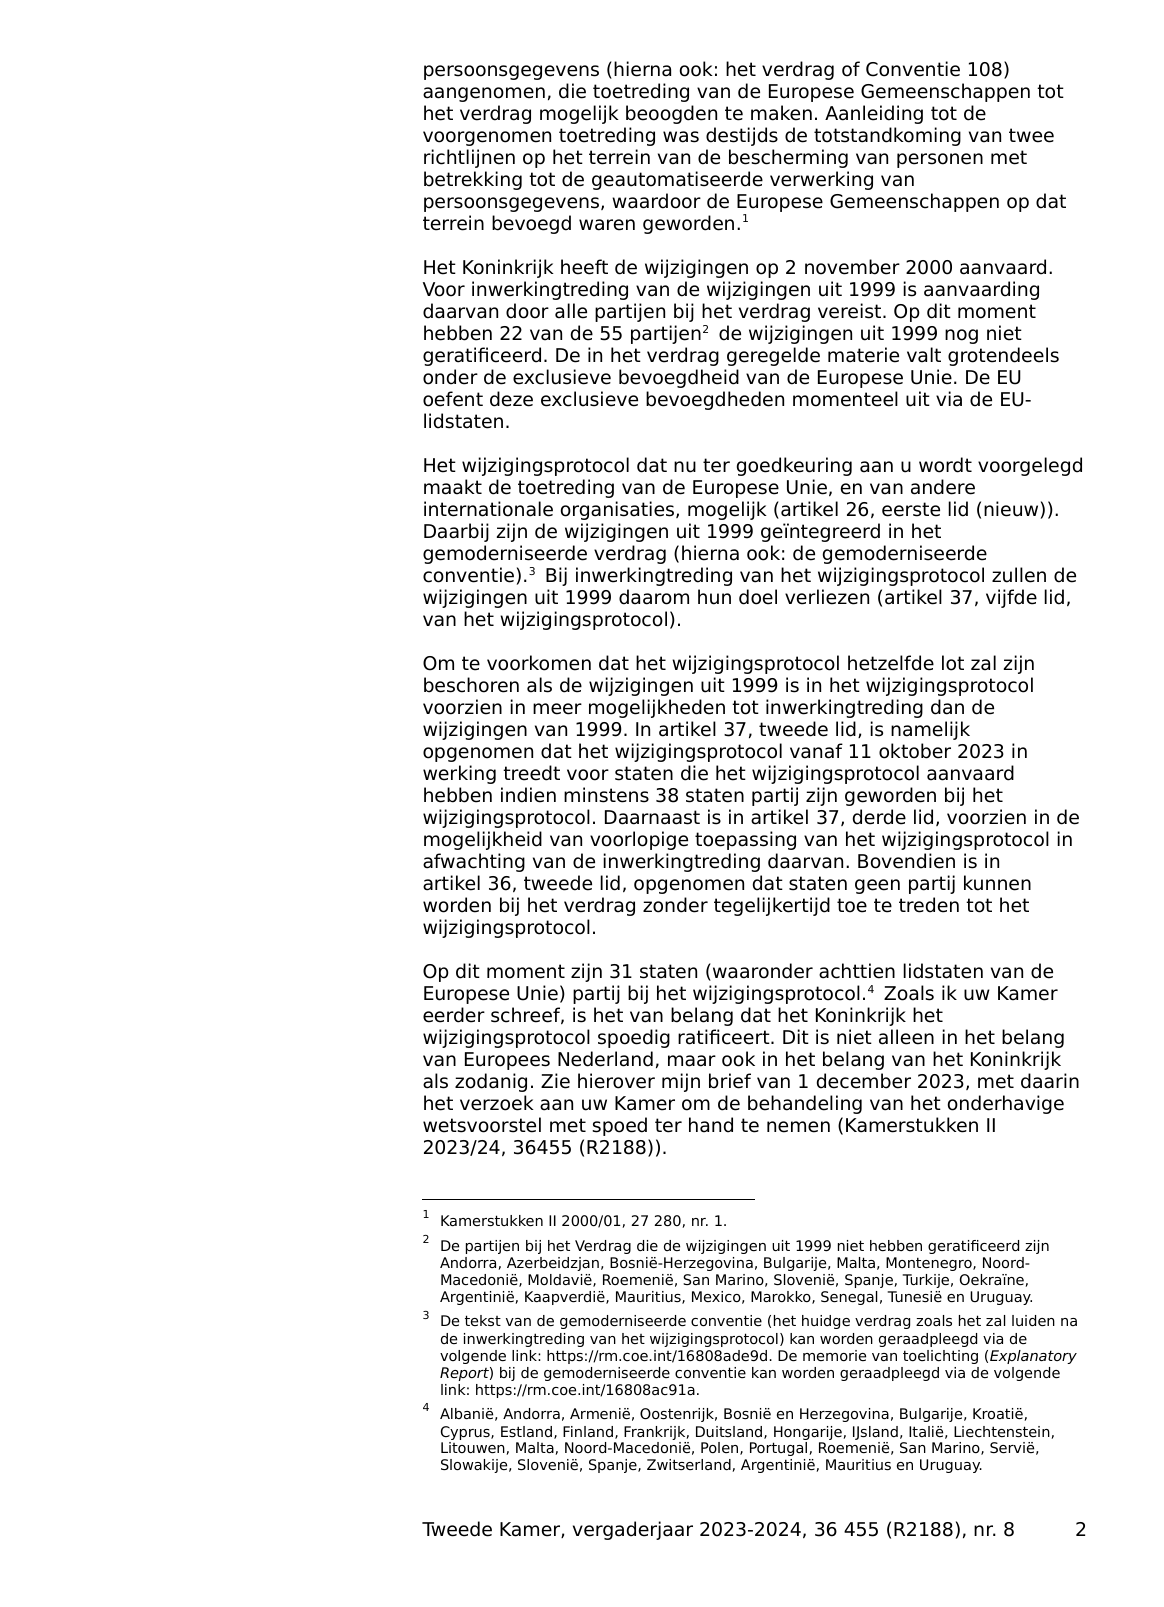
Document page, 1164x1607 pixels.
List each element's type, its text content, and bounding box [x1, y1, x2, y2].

text Kamerstukken II 2000/01, 27 280, nr. 1. [422, 1208, 1087, 1231]
text De partijen bij het Verdrag die de wijzigingen uit 1999 niet hebben geratificeerd zijn Andorra, Azerbeidzjan, Bosnië-Herzegovina, Bulgarije, Malta, Montenegro, Noord-Macedonië, Moldavië, Roemenië, San Marino, Slovenië, Spanje, Turkije, Oekraïne, Argentinië, Kaapverdië, Mauritius, Mexico, Marokko, Senegal, Tunesië en Uruguay. [422, 1233, 1087, 1306]
text Op dit moment zijn 31 staten (waaronder achttien lidstaten van de Europese Unie) partij bij het wijzigingsprotocol. Zoals ik uw Kamer eerder schreef, is het van belang dat het Koninkrijk het wijzigingsprotocol spoedig ratificeert. Dit is niet alleen in het belang van Europees Nederland, maar ook in het belang van het Koninkrijk als zodanig. Zie hierover mijn brief van 1 december 2023, met daarin het verzoek aan uw Kamer om de behandeling van het onderhavige wetsvoorstel met spoed ter hand te nemen (Kamerstukken II 2023/24, 36455 (R2188)). [422, 961, 1087, 1159]
text Albanië, Andorra, Armenië, Oostenrijk, Bosnië en Herzegovina, Bulgarije, Kroatië, Cyprus, Estland, Finland, Frankrijk, Duitsland, Hongarije, IJsland, Italië, Liechtenstein, Litouwen, Malta, Noord-Macedonië, Polen, Portugal, Roemenië, San Marino, Servië, Slowakije, Slovenië, Spanje, Zwitserland, Argentinië, Mauritius en Uruguay. [422, 1402, 1087, 1474]
text persoonsgegevens (hierna ook: het verdrag of Conventie 108) aangenomen, die toetreding van de Europese Gemeenschappen tot het verdrag mogelijk beoogden te maken. Aanleiding tot de voorgenomen toetreding was destijds de totstandkoming van twee richtlijnen op het terrein van de bescherming van personen met betrekking tot de geautomatiseerde verwerking van persoonsgegevens, waardoor de Europese Gemeenschappen op dat terrein bevoegd waren geworden. [422, 59, 1087, 235]
text Het Koninkrijk heeft de wijzigingen op 2 november 2000 aanvaard. Voor inwerkingtreding van de wijzigingen uit 1999 is aanvaarding daarvan door alle partijen bij het verdrag vereist. Op dit moment hebben 22 van de 55 partijen de wijzigingen uit 1999 nog niet geratificeerd. De in het verdrag geregelde materie valt grotendeels onder de exclusieve bevoegdheid van de Europese Unie. De EU oefent deze exclusieve bevoegdheden momenteel uit via de EU-lidstaten. [422, 257, 1087, 433]
text Het wijzigingsprotocol dat nu ter goedkeuring aan u wordt voorgelegd maakt de toetreding van de Europese Unie, en van andere internationale organisaties, mogelijk (artikel 26, eerste lid (nieuw)). Daarbij zijn de wijzigingen uit 1999 geïntegreerd in het gemoderniseerde verdrag (hierna ook: de gemoderniseerde conventie). Bij inwerkingtreding van het wijzigingsprotocol zullen de wijzigingen uit 1999 daarom hun doel verliezen (artikel 37, vijfde lid, van het wijzigingsprotocol). [422, 455, 1087, 631]
text Om te voorkomen dat het wijzigingsprotocol hetzelfde lot zal zijn beschoren als de wijzigingen uit 1999 is in het wijzigingsprotocol voorzien in meer mogelijkheden tot inwerkingtreding dan de wijzigingen van 1999. In artikel 37, tweede lid, is namelijk opgenomen dat het wijzigingsprotocol vanaf 11 oktober 2023 in werking treedt voor staten die het wijzigingsprotocol aanvaard hebben indien minstens 38 staten partij zijn geworden bij het wijzigingsprotocol. Daarnaast is in artikel 37, derde lid, voorzien in de mogelijkheid van voorlopige toepassing van het wijzigingsprotocol in afwachting van de inwerkingtreding daarvan. Bovendien is in artikel 36, tweede lid, opgenomen dat staten geen partij kunnen worden bij het verdrag zonder tegelijkertijd toe te treden tot het wijzigingsprotocol. [422, 653, 1087, 939]
text De tekst van de gemoderniseerde conventie (het huidge verdrag zoals het zal luiden na de inwerkingtreding van het wijzigingsprotocol) kan worden geraadpleegd via de volgende link: https://rm.coe.int/16808ade9d. De memorie van toelichting (Explanatory Report) bij de gemoderniseerde conventie kan worden geraadpleegd via de volgende link: https://rm.coe.int/16808ac91a. [422, 1309, 1087, 1399]
